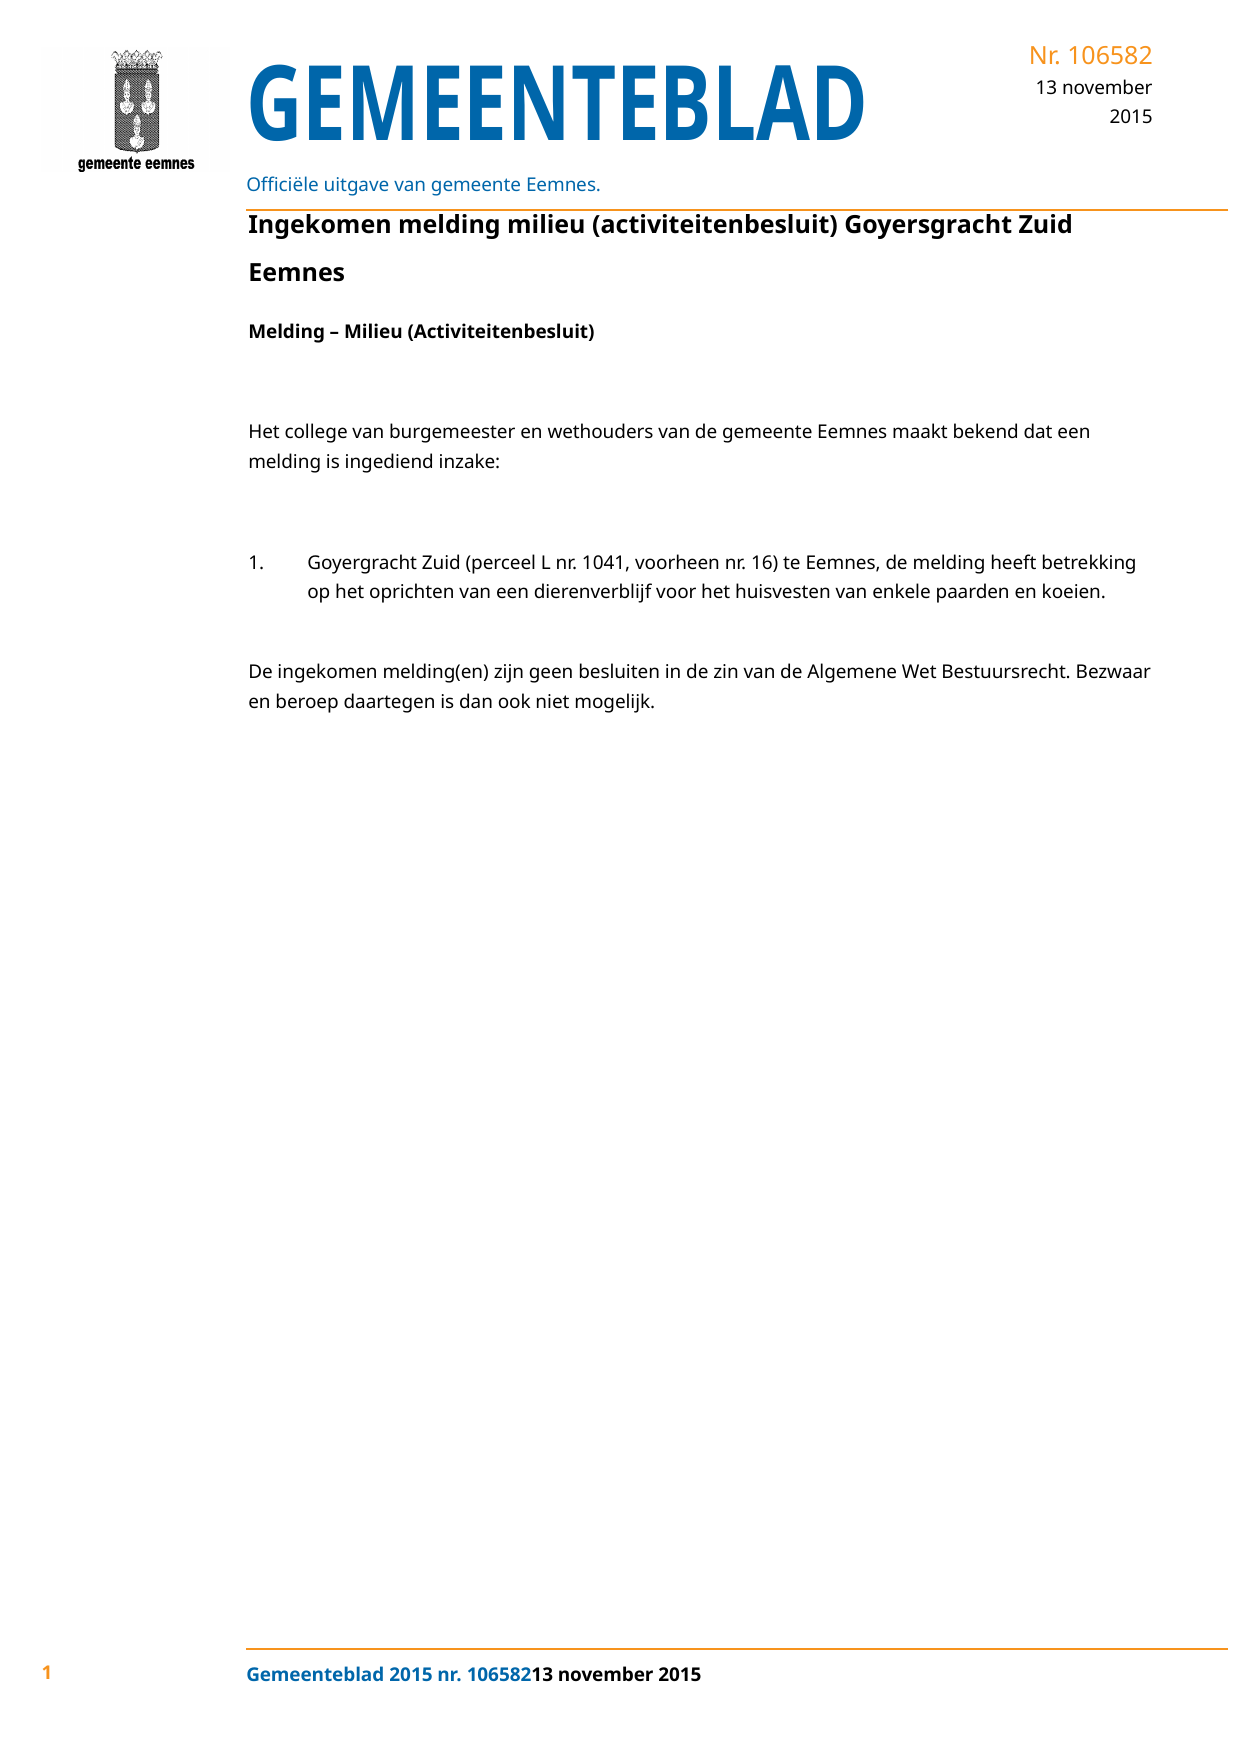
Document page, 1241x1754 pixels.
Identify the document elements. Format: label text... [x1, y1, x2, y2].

text Het college van burgemeester en wethouders van de gemeente Eemnes maakt bekend dat een melding is ingediend inzake: [248, 419, 1152, 474]
text Ingekomen melding milieu (activiteitenbesluit) Goyersgracht Zuid Eemnes [248, 211, 1152, 288]
text De ingekomen melding(en) zijn geen besluiten in de zin van de Algemene Wet Bestuursrecht. Bezwaar en beroep daartegen is dan ook niet mogelijk. [248, 659, 1152, 714]
text Melding – Milieu (Activiteitenbesluit) [248, 318, 1152, 344]
list Goyergracht Zuid (perceel L nr. 1041, voorheen nr. 16) te Eemnes, de melding heeft betrekking op het oprichten van een dierenverblijf voor het huisvesten van enkele paarden en koeien. [248, 549, 1152, 604]
picture [41, 47, 231, 172]
